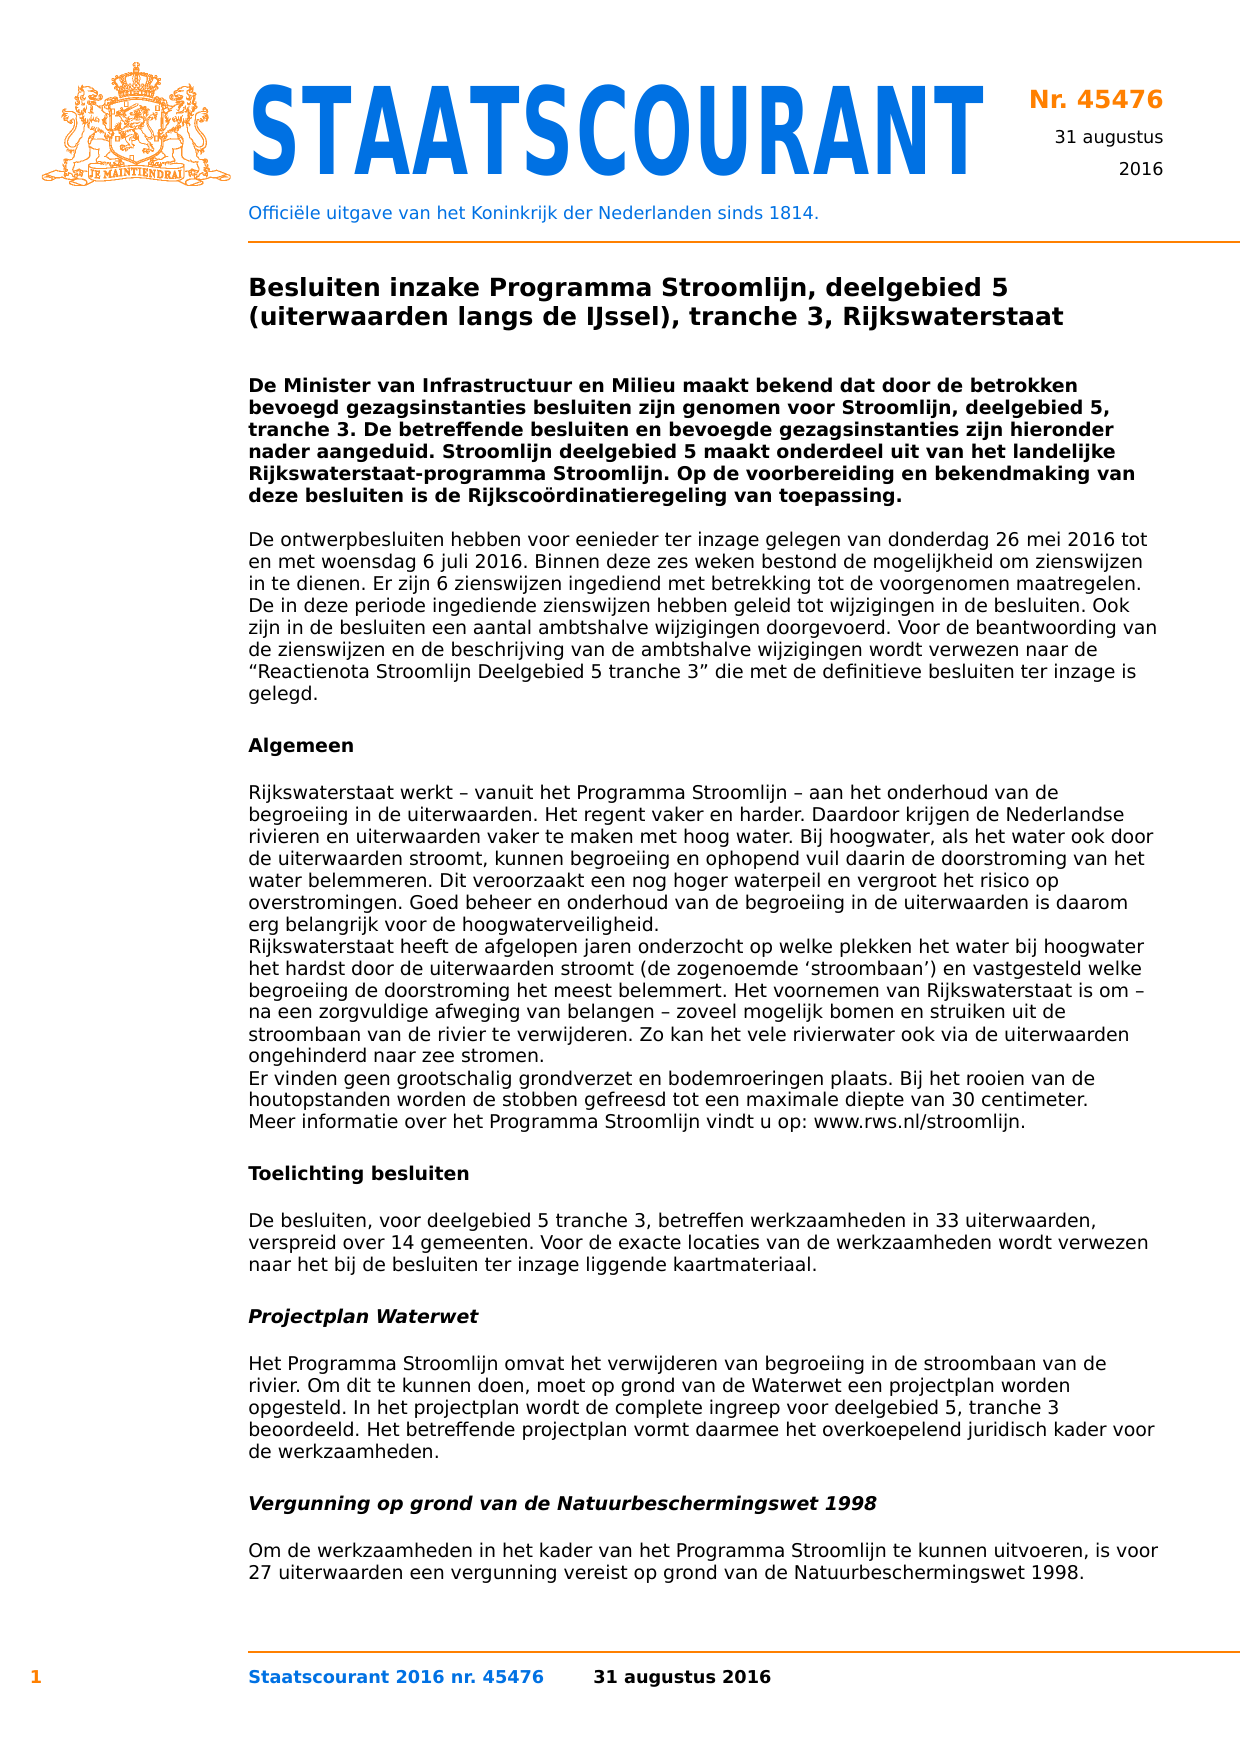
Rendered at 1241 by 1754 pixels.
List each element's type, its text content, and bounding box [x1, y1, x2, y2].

text Er vinden geen grootschalig grondverzet en bodemroeringen plaats. Bij het rooien van de houtopstanden worden de stobben gefreesd tot een maximale diepte van 30 centimeter. [248, 1067, 1163, 1111]
subtitle Besluiten inzake Programma Stroomlijn, deelgebied 5 (uiterwaarden langs de IJssel), tranche 3, Rijkswaterstaat [248, 273, 1163, 331]
table_cell 2016 [998, 153, 1240, 203]
subtitle Projectplan Waterwet [248, 1306, 1163, 1328]
text Meer informatie over het Programma Stroomlijn vindt u op: www.rws.nl/stroomlijn. [248, 1111, 1163, 1133]
table_cell Officiële uitgave van het Koninkrijk der Nederlanden sinds 1814. [248, 203, 1240, 241]
subtitle Vergunning op grond van de Natuurbeschermingswet 1998 [248, 1493, 1163, 1515]
table_header [25, 62, 248, 241]
text Het Programma Stroomlijn omvat het verwijderen van begroeiing in de stroombaan van de rivier. Om dit te kunnen doen, moet op grond van de Waterwet een projectplan worden opgesteld. In het projectplan wordt de complete ingreep voor deelgebied 5, tranche 3 beoordeeld. Het betreffende projectplan vormt daarmee het overkoepelend juridisch kader voor de werkzaamheden. [248, 1353, 1163, 1463]
subtitle Algemeen [248, 735, 1163, 757]
text Om de werkzaamheden in het kader van het Programma Stroomlijn te kunnen uitvoeren, is voor 27 uiterwaarden een vergunning vereist op grond van de Natuurbeschermingswet 1998. [248, 1540, 1163, 1584]
text Rijkswaterstaat werkt – vanuit het Programma Stroomlijn – aan het onderhoud van de begroeiing in de uiterwaarden. Het regent vaker en harder. Daardoor krijgen de Nederlandse rivieren en uiterwaarden vaker te maken met hoog water. Bij hoogwater, als het water ook door de uiterwaarden stroomt, kunnen begroeiing en ophopend vuil daarin de doorstroming van het water belemmeren. Dit veroorzaakt een nog hoger waterpeil en vergroot het risico op overstromingen. Goed beheer en onderhoud van de begroeiing in de uiterwaarden is daarom erg belangrijk voor de hoogwaterveiligheid. [248, 782, 1163, 936]
table_header STAATSCOURANT [248, 62, 998, 203]
table_cell 31 augustus [998, 121, 1240, 153]
text De Minister van Infrastructuur en Milieu maakt bekend dat door de betrokken bevoegd gezagsinstanties besluiten zijn genomen voor Stroomlijn, deelgebied 5, tranche 3. De betreffende besluiten en bevoegde gezagsinstanties zijn hieronder nader aangeduid. Stroomlijn deelgebied 5 maakt onderdeel uit van het landelijke Rijkswaterstaat-programma Stroomlijn. Op de voorbereiding en bekendmaking van deze besluiten is de Rijkscoördinatieregeling van toepassing. [248, 375, 1163, 507]
text De besluiten, voor deelgebied 5 tranche 3, betreffen werkzaamheden in 33 uiterwaarden, verspreid over 14 gemeenten. Voor de exacte locaties van de werkzaamheden wordt verwezen naar het bij de besluiten ter inzage liggende kaartmateriaal. [248, 1210, 1163, 1276]
picture [41, 62, 231, 186]
table_header Nr. 45476 [998, 62, 1240, 121]
subtitle Toelichting besluiten [248, 1163, 1163, 1185]
text Rijkswaterstaat heeft de afgelopen jaren onderzocht op welke plekken het water bij hoogwater het hardst door de uiterwaarden stroomt (de zogenoemde ‘stroombaan’) en vastgesteld welke begroeiing de doorstroming het meest belemmert. Het voornemen van Rijkswaterstaat is om – na een zorgvuldige afweging van belangen – zoveel mogelijk bomen en struiken uit de stroombaan van de rivier te verwijderen. Zo kan het vele rivierwater ook via de uiterwaarden ongehinderd naar zee stromen. [248, 936, 1163, 1067]
text De ontwerpbesluiten hebben voor eenieder ter inzage gelegen van donderdag 26 mei 2016 tot en met woensdag 6 juli 2016. Binnen deze zes weken bestond de mogelijkheid om zienswijzen in te dienen. Er zijn 6 zienswijzen ingediend met betrekking tot de voorgenomen maatregelen. De in deze periode ingediende zienswijzen hebben geleid tot wijzigingen in de besluiten. Ook zijn in de besluiten een aantal ambtshalve wijzigingen doorgevoerd. Voor de beantwoording van de zienswijzen en de beschrijving van de ambtshalve wijzigingen wordt verwezen naar de “Reactienota Stroomlijn Deelgebied 5 tranche 3” die met de definitieve besluiten ter inzage is gelegd. [248, 529, 1163, 705]
